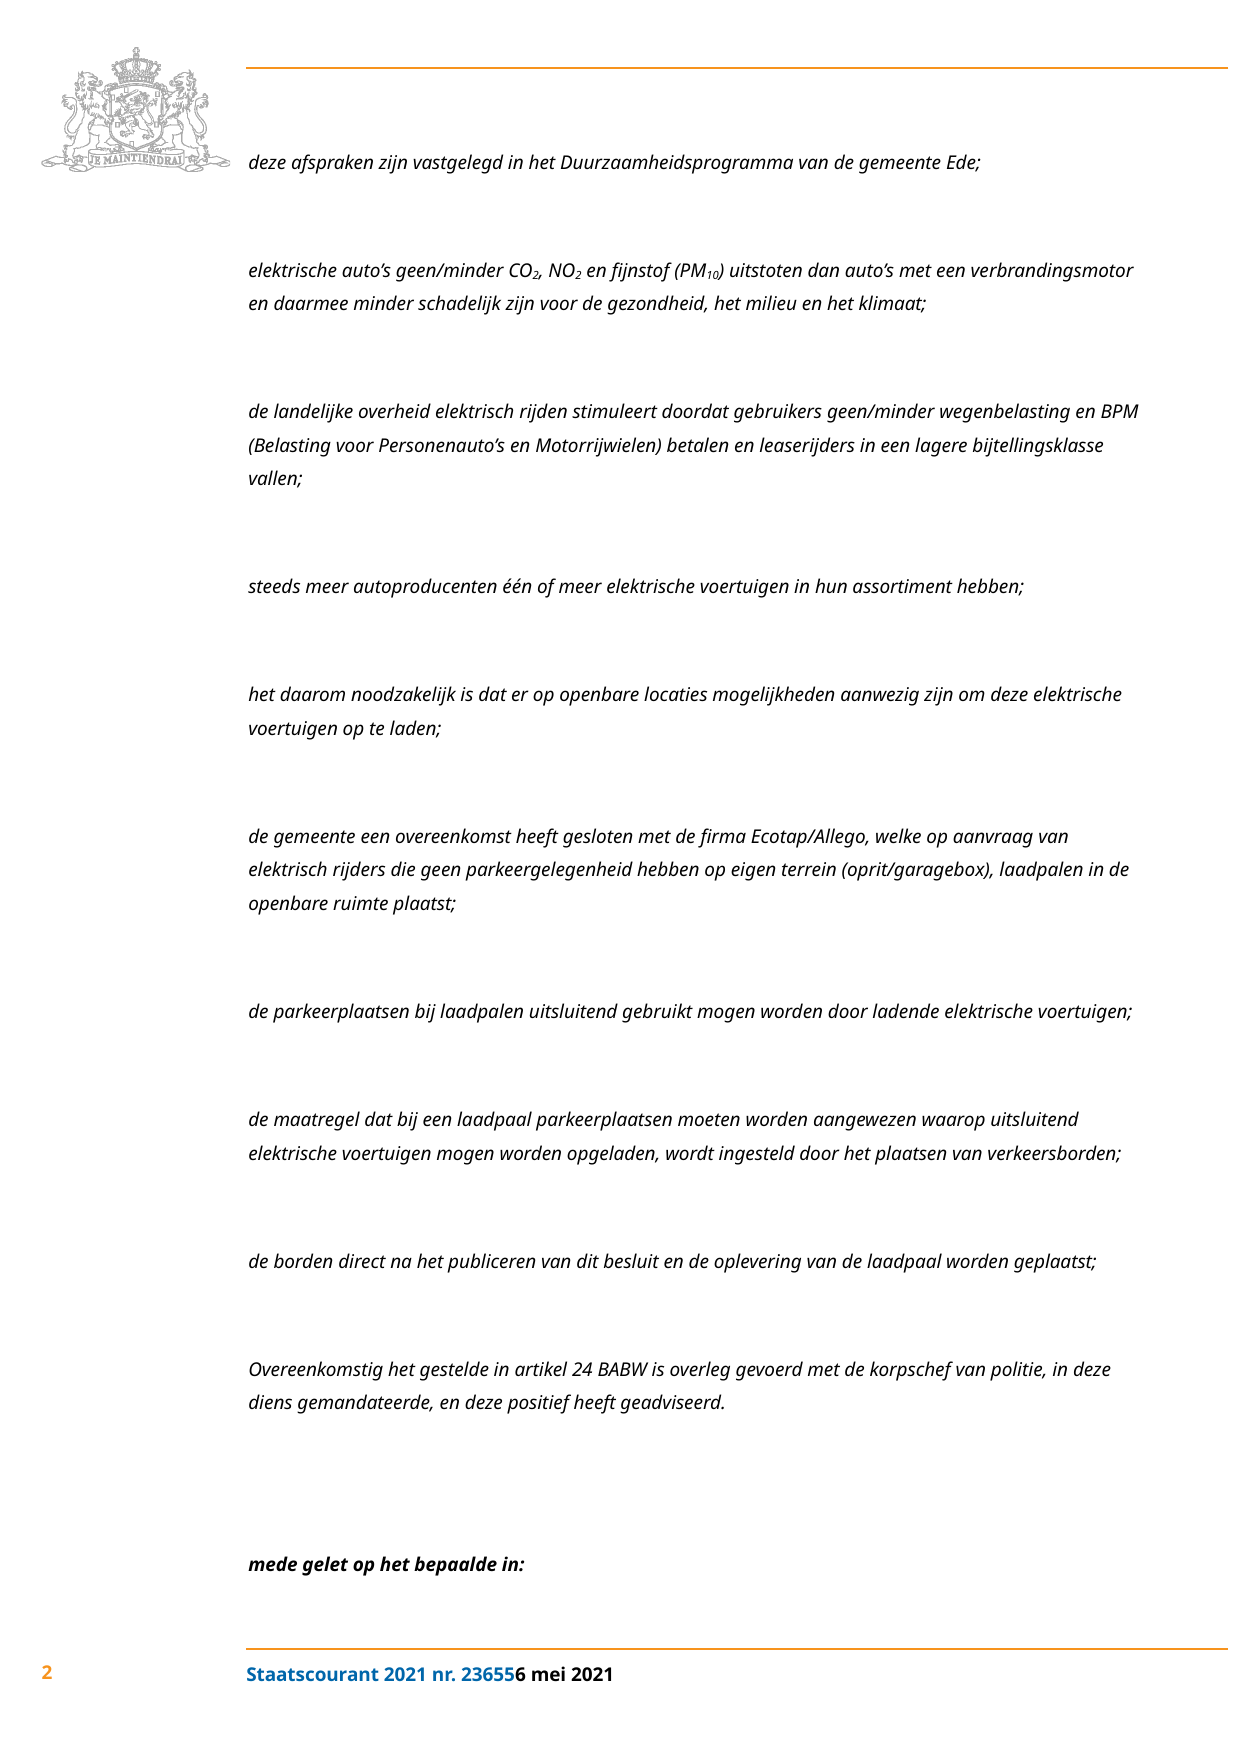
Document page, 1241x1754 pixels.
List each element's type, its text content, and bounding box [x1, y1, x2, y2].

text de landelijke overheid elektrisch rijden stimuleert doordat gebruikers geen/minder wegenbelasting en BPM (Belasting voor Personenauto’s en Motorrijwielen) betalen en leaserijders in een lagere bijtellingsklasse vallen; [248, 398, 1152, 491]
text de borden direct na het publiceren van dit besluit en de oplevering van de laadpaal worden geplaatst; [248, 1248, 1152, 1274]
text mede gelet op het bepaalde in: [248, 1552, 1152, 1577]
text steeds meer autoproducenten één of meer elektrische voertuigen in hun assortiment hebben; [248, 573, 1152, 599]
text Overeenkomstig het gestelde in artikel 24 BABW is overleg gevoerd met de korpschef van politie, in deze diens gemandateerde, en deze positief heeft geadviseerd. [248, 1356, 1152, 1415]
text de gemeente een overeenkomst heeft gesloten met de firma Ecotap/Allego, welke op aanvraag van elektrisch rijders die geen parkeergelegenheid hebben op eigen terrein (oprit/garagebox), laadpalen in de openbare ruimte plaatst; [248, 823, 1152, 916]
text elektrische auto’s geen/minder CO2, NO2 en fijnstof (PM10) uitstoten dan auto’s met een verbrandingsmotor en daarmee minder schadelijk zijn voor de gezondheid, het milieu en het klimaat; [248, 257, 1152, 316]
text deze afspraken zijn vastgelegd in het Duurzaamheidsprogramma van de gemeente Ede; [248, 149, 1152, 174]
text de maatregel dat bij een laadpaal parkeerplaatsen moeten worden aangewezen waarop uitsluitend elektrische voertuigen mogen worden opgeladen, wordt ingesteld door het plaatsen van verkeersborden; [248, 1106, 1152, 1166]
text de parkeerplaatsen bij laadpalen uitsluitend gebruikt mogen worden door ladende elektrische voertuigen; [248, 998, 1152, 1024]
picture [41, 47, 231, 172]
text het daarom noodzakelijk is dat er op openbare locaties mogelijkheden aanwezig zijn om deze elektrische voertuigen op te laden; [248, 682, 1152, 741]
